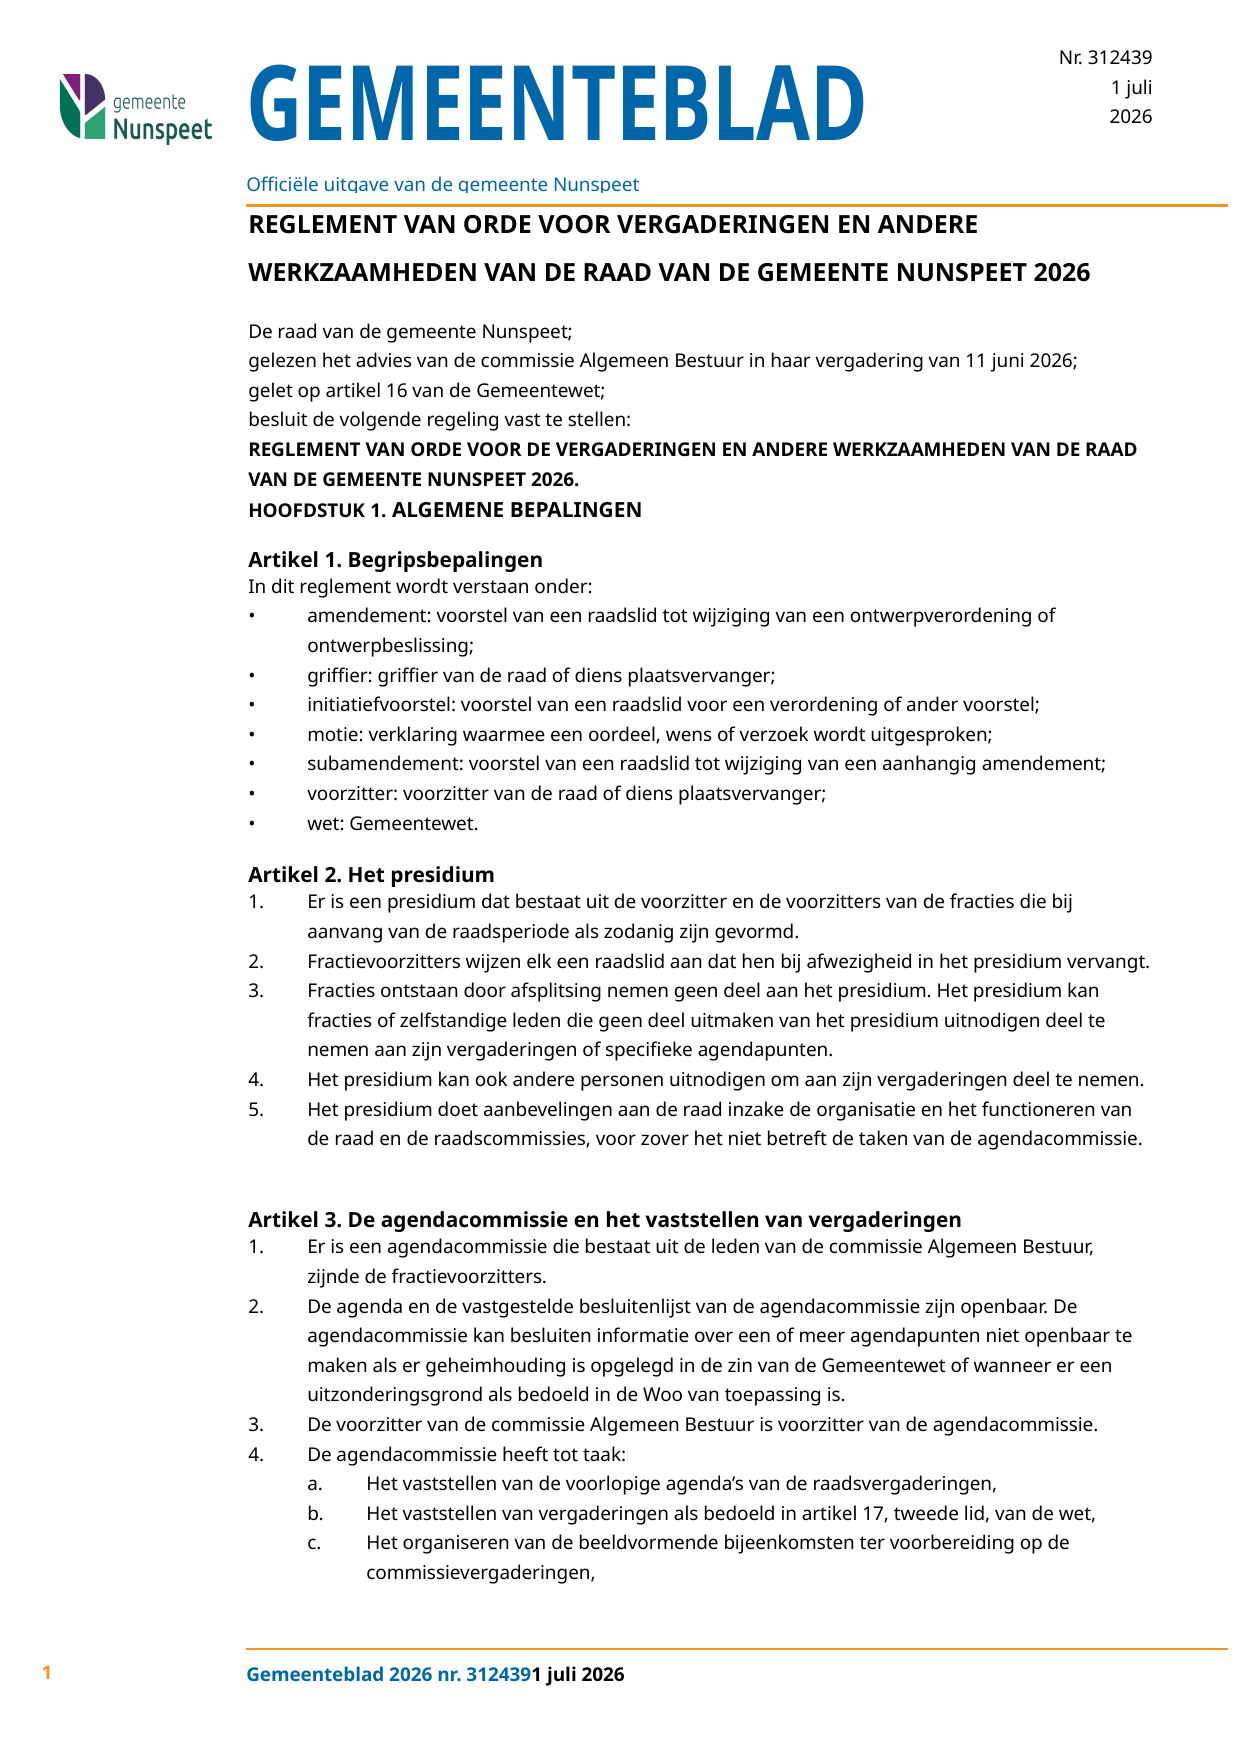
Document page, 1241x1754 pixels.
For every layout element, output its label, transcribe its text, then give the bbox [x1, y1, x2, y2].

list motie: verklaring waarmee een oordeel, wens of verzoek wordt uitgesproken; [248, 721, 1152, 747]
list Er is een agendacommissie die bestaat uit de leden van de commissie Algemeen Bestuur, zijnde de fractievoorzitters. [248, 1234, 1152, 1289]
text REGLEMENT VAN ORDE VOOR DE VERGADERINGEN EN ANDERE WERKZAAMHEDEN VAN DE RAAD VAN DE GEMEENTE NUNSPEET 2026. [248, 436, 1152, 492]
list Het organiseren van de beeldvormende bijeenkomsten ter voorbereiding op de commissievergaderingen, [307, 1529, 1152, 1585]
list subamendement: voorstel van een raadslid tot wijziging van een aanhangig amendement; [248, 751, 1152, 776]
list amendement: voorstel van een raadslid tot wijziging van een ontwerpverordening of ontwerpbeslissing; [248, 603, 1152, 658]
text Artikel 1. Begripsbepalingen [248, 545, 1152, 573]
text Artikel 3. De agendacommissie en het vaststellen van vergaderingen [248, 1205, 1152, 1234]
list Het vaststellen van vergaderingen als bedoeld in artikel 17, tweede lid, van de wet, [307, 1500, 1152, 1526]
list griffier: griffier van de raad of diens plaatsvervanger; [248, 662, 1152, 688]
text HOOFDSTUK 1. ALGEMENE BEPALINGEN [248, 495, 1152, 524]
list Het vaststellen van de voorlopige agenda’s van de raadsvergaderingen, [307, 1470, 1152, 1496]
picture [41, 47, 231, 172]
list De agenda en de vastgestelde besluitenlijst van de agendacommissie zijn openbaar. De agendacommissie kan besluiten informatie over een of meer agendapunten niet openbaar te maken als er geheimhouding is opgelegd in de zin van de Gemeentewet of wanneer er een uitzonderingsgrond als bedoeld in de Woo van toepassing is. [248, 1293, 1152, 1407]
text gelet op artikel 16 van de Gemeentewet; [248, 377, 1152, 403]
text Artikel 2. Het presidium [248, 860, 1152, 889]
list voorzitter: voorzitter van de raad of diens plaatsvervanger; [248, 780, 1152, 806]
list Het presidium kan ook andere personen uitnodigen om aan zijn vergaderingen deel te nemen. [248, 1066, 1152, 1092]
list Er is een presidium dat bestaat uit de voorzitter en de voorzitters van de fracties die bij aanvang van de raadsperiode als zodanig zijn gevormd. [248, 889, 1152, 944]
text gelezen het advies van de commissie Algemeen Bestuur in haar vergadering van 11 juni 2026; [248, 347, 1152, 373]
list Fractievoorzitters wijzen elk een raadslid aan dat hen bij afwezigheid in het presidium vervangt. [248, 948, 1152, 973]
text REGLEMENT VAN ORDE VOOR VERGADERINGEN EN ANDERE WERKZAAMHEDEN VAN DE RAAD VAN DE GEMEENTE NUNSPEET 2026 [248, 207, 1152, 288]
list Het presidium doet aanbevelingen aan de raad inzake de organisatie en het functioneren van de raad en de raadscommissies, voor zover het niet betreft de taken van de agendacommissie. [248, 1096, 1152, 1151]
list De voorzitter van de commissie Algemeen Bestuur is voorzitter van de agendacommissie. [248, 1411, 1152, 1437]
text besluit de volgende regeling vast te stellen: [248, 407, 1152, 432]
list wet: Gemeentewet. [248, 810, 1152, 836]
text De raad van de gemeente Nunspeet; [248, 318, 1152, 344]
list initiatiefvoorstel: voorstel van een raadslid voor een verordening of ander voorstel; [248, 691, 1152, 717]
text In dit reglement wordt verstaan onder: [248, 573, 1152, 599]
list Fracties ontstaan door afsplitsing nemen geen deel aan het presidium. Het presidium kan fracties of zelfstandige leden die geen deel uitmaken van het presidium uitnodigen deel te nemen aan zijn vergaderingen of specifieke agendapunten. [248, 977, 1152, 1062]
list De agendacommissie heeft tot taak: [248, 1441, 1152, 1467]
